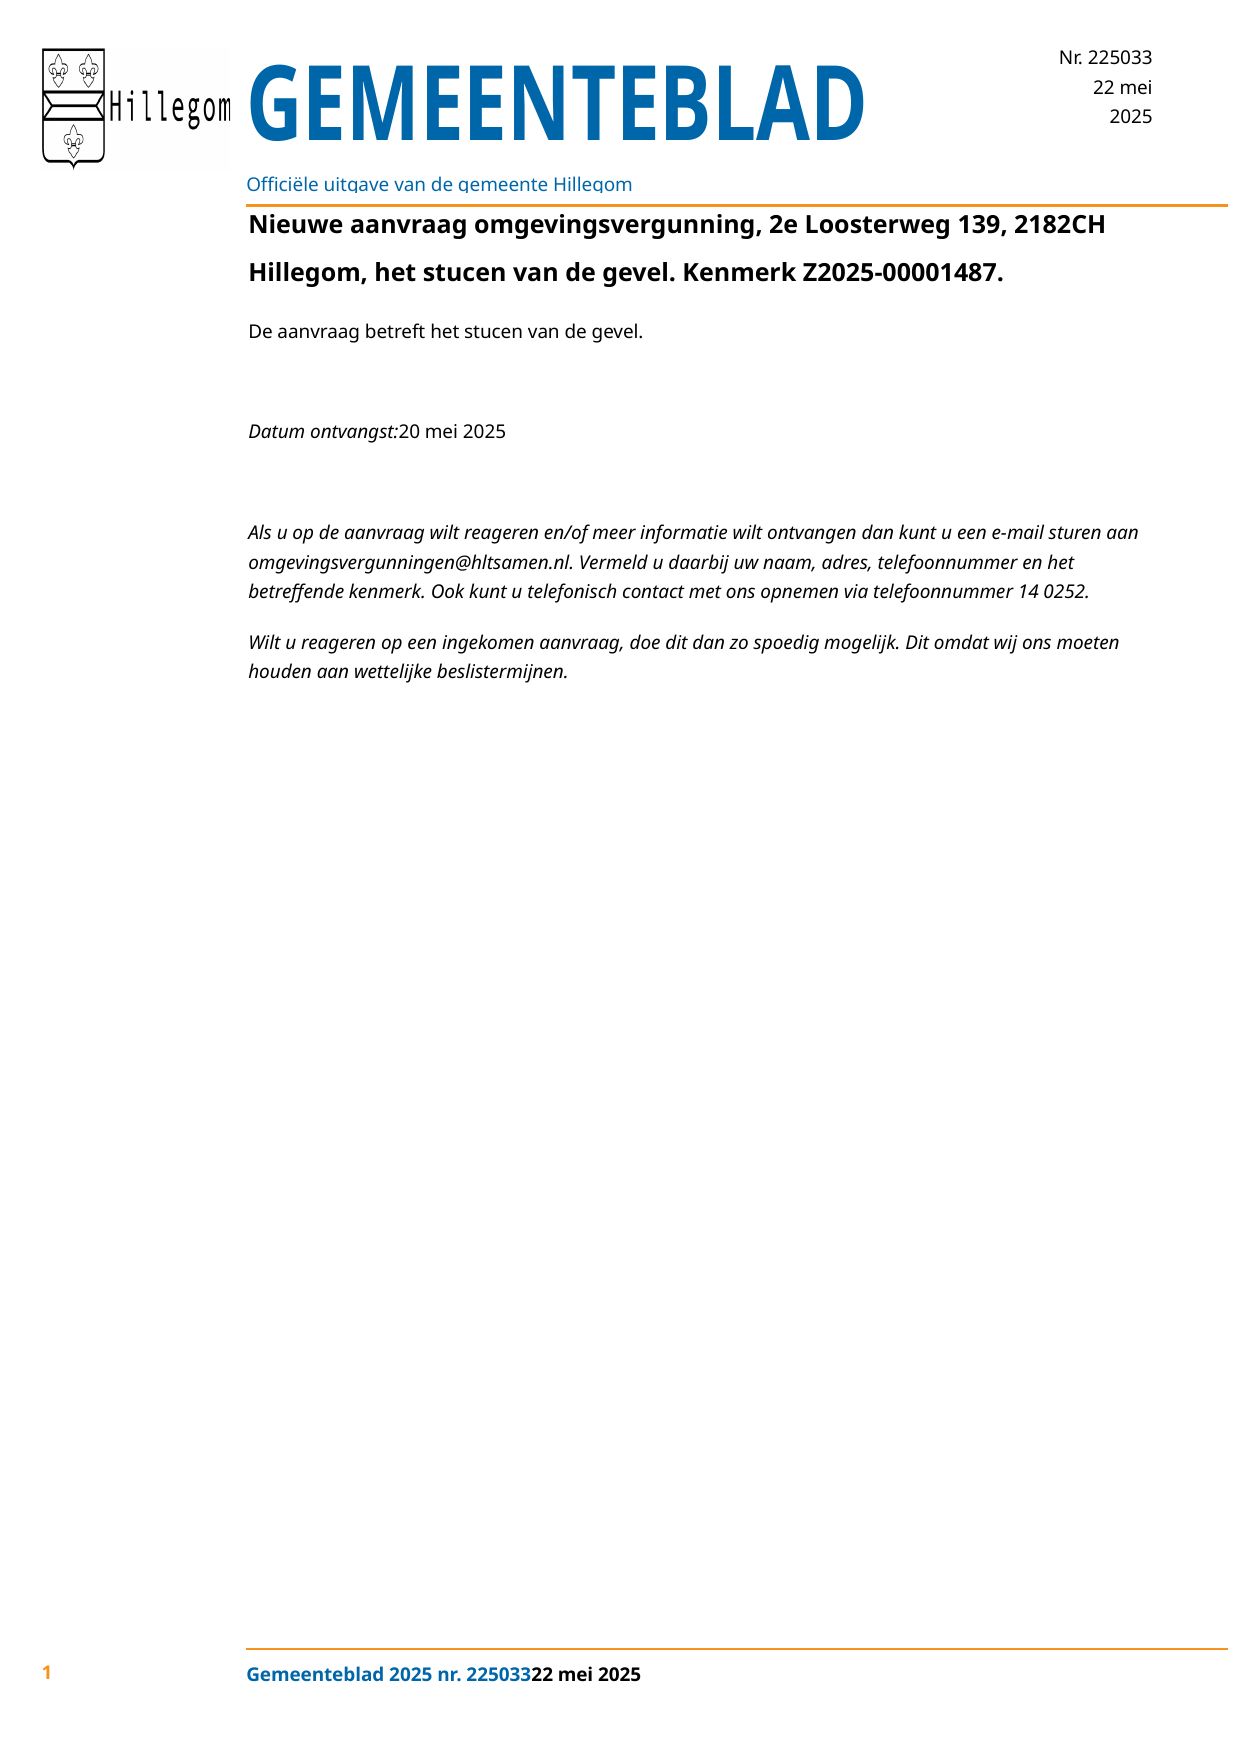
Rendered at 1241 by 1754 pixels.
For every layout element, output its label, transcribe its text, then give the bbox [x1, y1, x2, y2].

text Nieuwe aanvraag omgevingsvergunning, 2e Loosterweg 139, 2182CH Hillegom, het stucen van de gevel. Kenmerk Z2025-00001487. [248, 207, 1152, 288]
text Wilt u reageren op een ingekomen aanvraag, doe dit dan zo spoedig mogelijk. Dit omdat wij ons moeten houden aan wettelijke beslistermijnen. [248, 629, 1152, 684]
text Als u op de aanvraag wilt reageren en/of meer informatie wilt ontvangen dan kunt u een e-mail sturen aan omgevingsvergunningen@hltsamen.nl. Vermeld u daarbij uw naam, adres, telefoonnummer en het betreffende kenmerk. Ook kunt u telefonisch contact met ons opnemen via telefoonnummer 14 0252. [248, 519, 1152, 604]
text De aanvraag betreft het stucen van de gevel. [248, 318, 1152, 344]
text Datum ontvangst:20 mei 2025 [248, 419, 1152, 444]
picture [41, 47, 231, 172]
